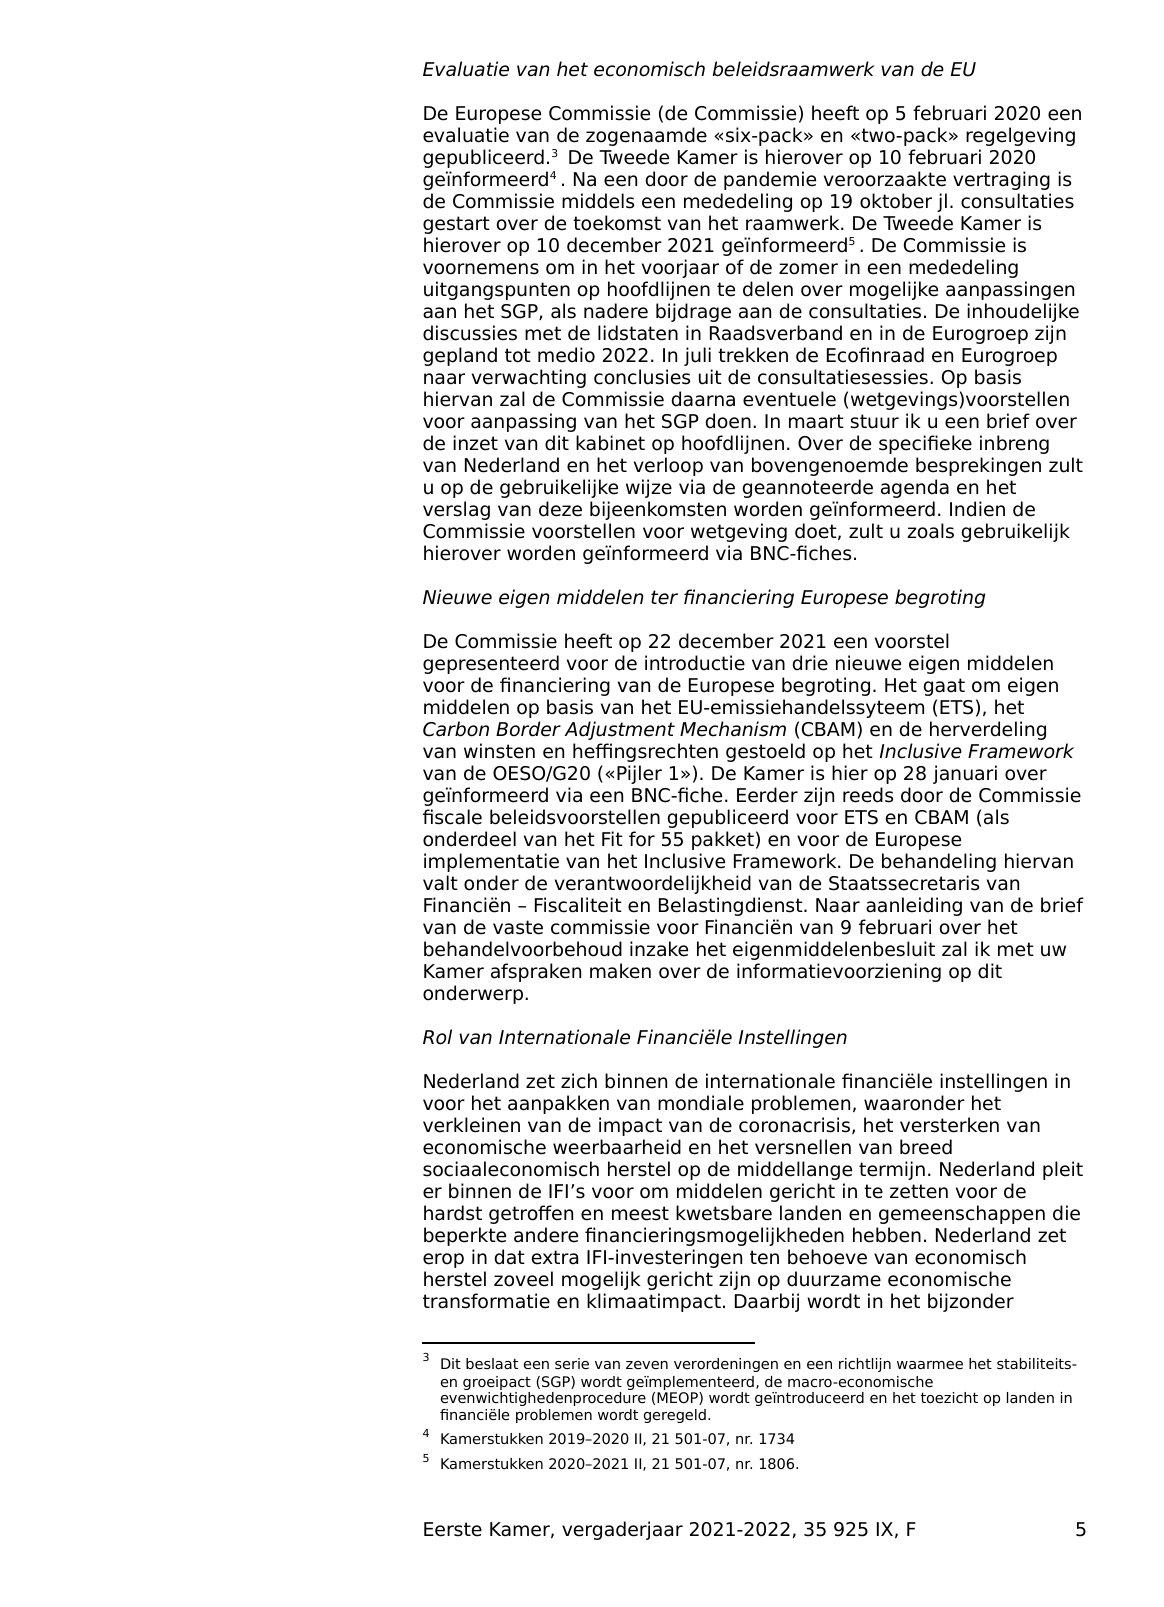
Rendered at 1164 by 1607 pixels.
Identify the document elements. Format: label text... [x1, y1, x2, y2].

text Kamerstukken 2019–2020 II, 21 501-07, nr. 1734 [422, 1427, 1087, 1449]
text Kamerstukken 2020–2021 II, 21 501-07, nr. 1806. [422, 1452, 1087, 1474]
subtitle Evaluatie van het economisch beleidsraamwerk van de EU [422, 59, 1087, 81]
subtitle Nieuwe eigen middelen ter financiering Europese begroting [422, 587, 1087, 609]
text De Europese Commissie (de Commissie) heeft op 5 februari 2020 een evaluatie van de zogenaamde «six-pack» en «two-pack» regelgeving gepubliceerd. De Tweede Kamer is hierover op 10 februari 2020 geïnformeerd. Na een door de pandemie veroorzaakte vertraging is de Commissie middels een mededeling op 19 oktober jl. consultaties gestart over de toekomst van het raamwerk. De Tweede Kamer is hierover op 10 december 2021 geïnformeerd. De Commissie is voornemens om in het voorjaar of de zomer in een mededeling [422, 103, 1087, 279]
text Dit beslaat een serie van zeven verordeningen en een richtlijn waarmee het stabiliteits-en groeipact (SGP) wordt geïmplementeerd, de macro-economische evenwichtighedenprocedure (MEOP) wordt geïntroduceerd en het toezicht op landen in financiële problemen wordt geregeld. [422, 1352, 1087, 1424]
text uitgangspunten op hoofdlijnen te delen over mogelijke aanpassingen aan het SGP, als nadere bijdrage aan de consultaties. De inhoudelijke discussies met de lidstaten in Raadsverband en in de Eurogroep zijn gepland tot medio 2022. In juli trekken de Ecofinraad en Eurogroep naar verwachting conclusies uit de consultatiesessies. Op basis hiervan zal de Commissie daarna eventuele (wetgevings)voorstellen voor aanpassing van het SGP doen. In maart stuur ik u een brief over de inzet van dit kabinet op hoofdlijnen. Over de specifieke inbreng van Nederland en het verloop van bovengenoemde besprekingen zult u op de gebruikelijke wijze via de geannoteerde agenda en het verslag van deze bijeenkomsten worden geïnformeerd. Indien de Commissie voorstellen voor wetgeving doet, zult u zoals gebruikelijk hierover worden geïnformeerd via BNC-fiches. [422, 279, 1087, 565]
text Nederland zet zich binnen de internationale financiële instellingen in voor het aanpakken van mondiale problemen, waaronder het verkleinen van de impact van de coronacrisis, het versterken van economische weerbaarheid en het versnellen van breed sociaaleconomisch herstel op de middellange termijn. Nederland pleit er binnen de IFI’s voor om middelen gericht in te zetten voor de hardst getroffen en meest kwetsbare landen en gemeenschappen die beperkte andere financieringsmogelijkheden hebben. Nederland zet erop in dat extra IFI-investeringen ten behoeve van economisch herstel zoveel mogelijk gericht zijn op duurzame economische transformatie en klimaatimpact. Daarbij wordt in het bijzonder [422, 1071, 1087, 1313]
subtitle Rol van Internationale Financiële Instellingen [422, 1027, 1087, 1049]
text De Commissie heeft op 22 december 2021 een voorstel gepresenteerd voor de introductie van drie nieuwe eigen middelen voor de financiering van de Europese begroting. Het gaat om eigen middelen op basis van het EU-emissiehandelssyteem (ETS), het Carbon Border Adjustment Mechanism (CBAM) en de herverdeling van winsten en heffingsrechten gestoeld op het Inclusive Framework van de OESO/G20 («Pijler 1»). De Kamer is hier op 28 januari over geïnformeerd via een BNC-fiche. Eerder zijn reeds door de Commissie fiscale beleidsvoorstellen gepubliceerd voor ETS en CBAM (als onderdeel van het Fit for 55 pakket) en voor de Europese implementatie van het Inclusive Framework. De behandeling hiervan valt onder de verantwoordelijkheid van de Staatssecretaris van Financiën – Fiscaliteit en Belastingdienst. Naar aanleiding van de brief van de vaste commissie voor Financiën van 9 februari over het behandelvoorbehoud inzake het eigenmiddelenbesluit zal ik met uw Kamer afspraken maken over de informatievoorziening op dit onderwerp. [422, 631, 1087, 1005]
